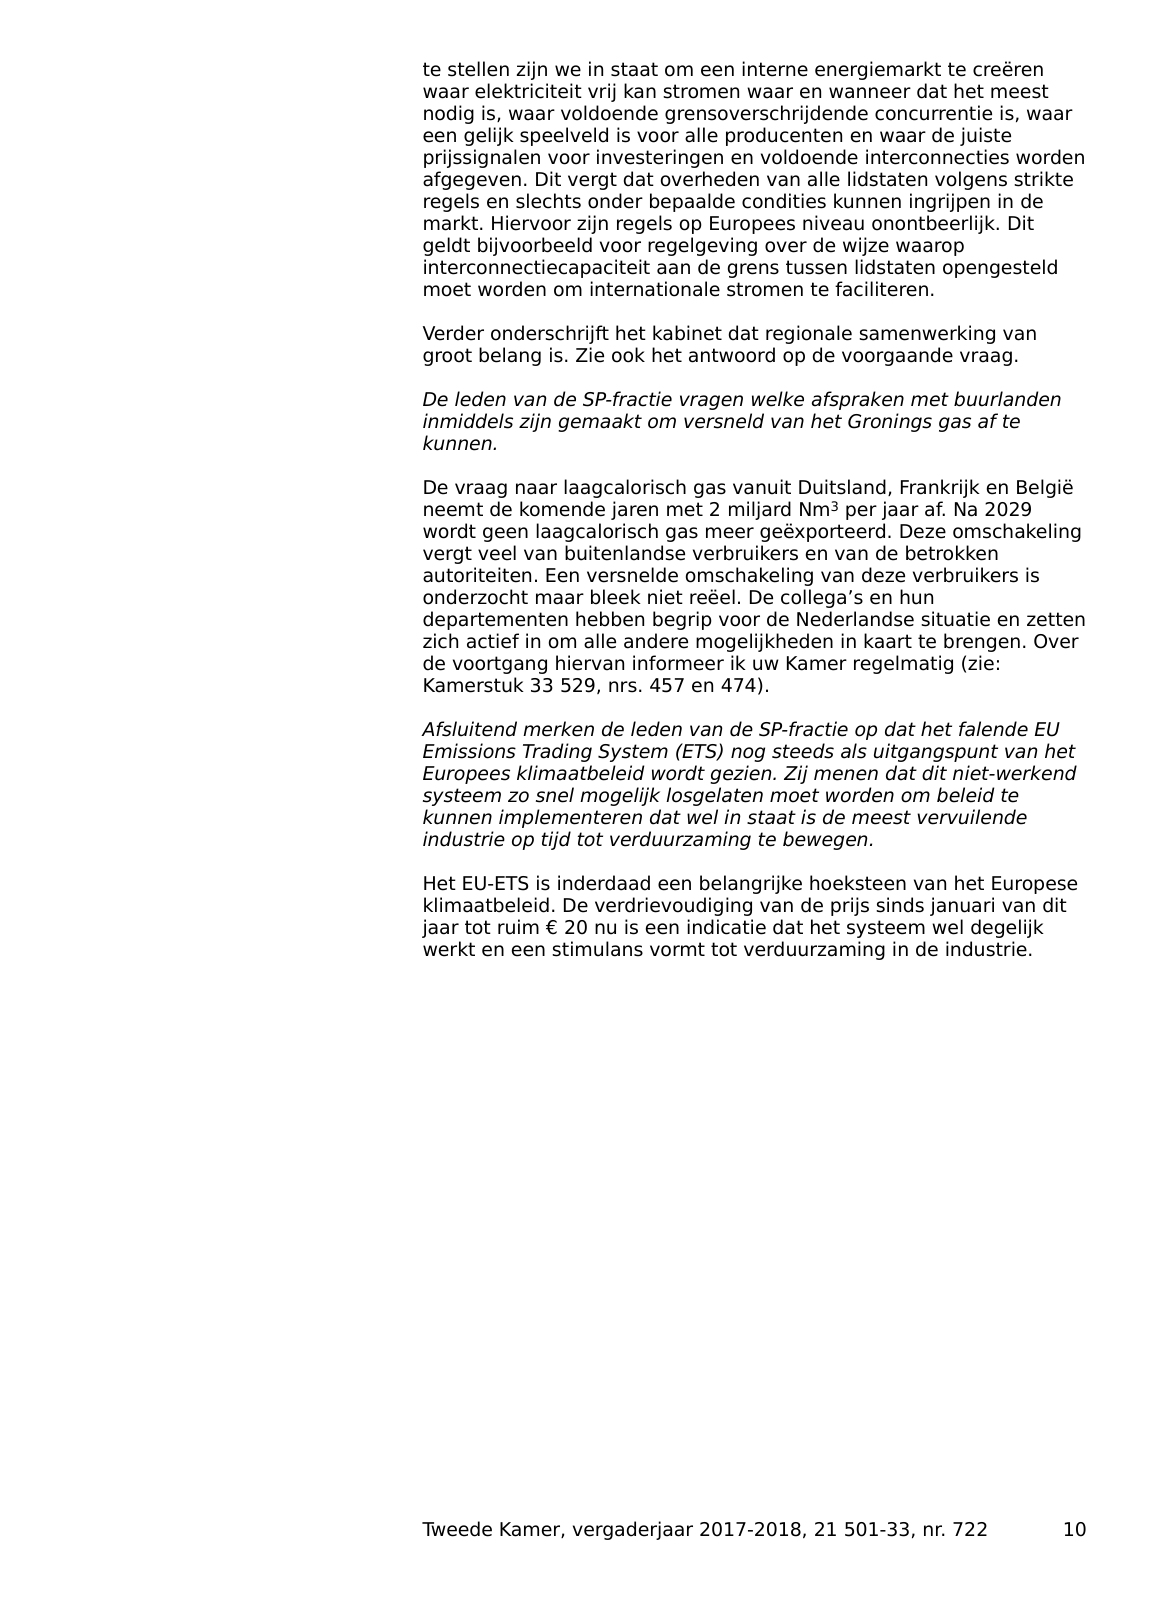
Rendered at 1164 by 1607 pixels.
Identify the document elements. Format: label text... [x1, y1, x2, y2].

text Afsluitend merken de leden van de SP-fractie op dat het falende EU Emissions Trading System (ETS) nog steeds als uitgangspunt van het Europees klimaatbeleid wordt gezien. Zij menen dat dit niet-werkend systeem zo snel mogelijk losgelaten moet worden om beleid te kunnen implementeren dat wel in staat is de meest vervuilende industrie op tijd tot verduurzaming te bewegen. [422, 719, 1087, 851]
text De vraag naar laagcalorisch gas vanuit Duitsland, Frankrijk en België neemt de komende jaren met 2 miljard Nm3 per jaar af. Na 2029 wordt geen laagcalorisch gas meer geëxporteerd. Deze omschakeling vergt veel van buitenlandse verbruikers en van de betrokken autoriteiten. Een versnelde omschakeling van deze verbruikers is onderzocht maar bleek niet reëel. De collega’s en hun departementen hebben begrip voor de Nederlandse situatie en zetten zich actief in om alle andere mogelijkheden in kaart te brengen. Over de voortgang hiervan informeer ik uw Kamer regelmatig (zie: Kamerstuk 33 529, nrs. 457 en 474). [422, 477, 1087, 697]
text Verder onderschrijft het kabinet dat regionale samenwerking van groot belang is. Zie ook het antwoord op de voorgaande vraag. [422, 323, 1087, 367]
text Het EU-ETS is inderdaad een belangrijke hoeksteen van het Europese klimaatbeleid. De verdrievoudiging van de prijs sinds januari van dit jaar tot ruim € 20 nu is een indicatie dat het systeem wel degelijk werkt en een stimulans vormt tot verduurzaming in de industrie. [422, 873, 1087, 961]
text te stellen zijn we in staat om een interne energiemarkt te creëren waar elektriciteit vrij kan stromen waar en wanneer dat het meest nodig is, waar voldoende grensoverschrijdende concurrentie is, waar een gelijk speelveld is voor alle producenten en waar de juiste prijssignalen voor investeringen en voldoende interconnecties worden afgegeven. Dit vergt dat overheden van alle lidstaten volgens strikte regels en slechts onder bepaalde condities kunnen ingrijpen in de markt. Hiervoor zijn regels op Europees niveau onontbeerlijk. Dit geldt bijvoorbeeld voor regelgeving over de wijze waarop interconnectiecapaciteit aan de grens tussen lidstaten opengesteld moet worden om internationale stromen te faciliteren. [422, 59, 1087, 301]
text De leden van de SP-fractie vragen welke afspraken met buurlanden inmiddels zijn gemaakt om versneld van het Gronings gas af te kunnen. [422, 389, 1087, 455]
